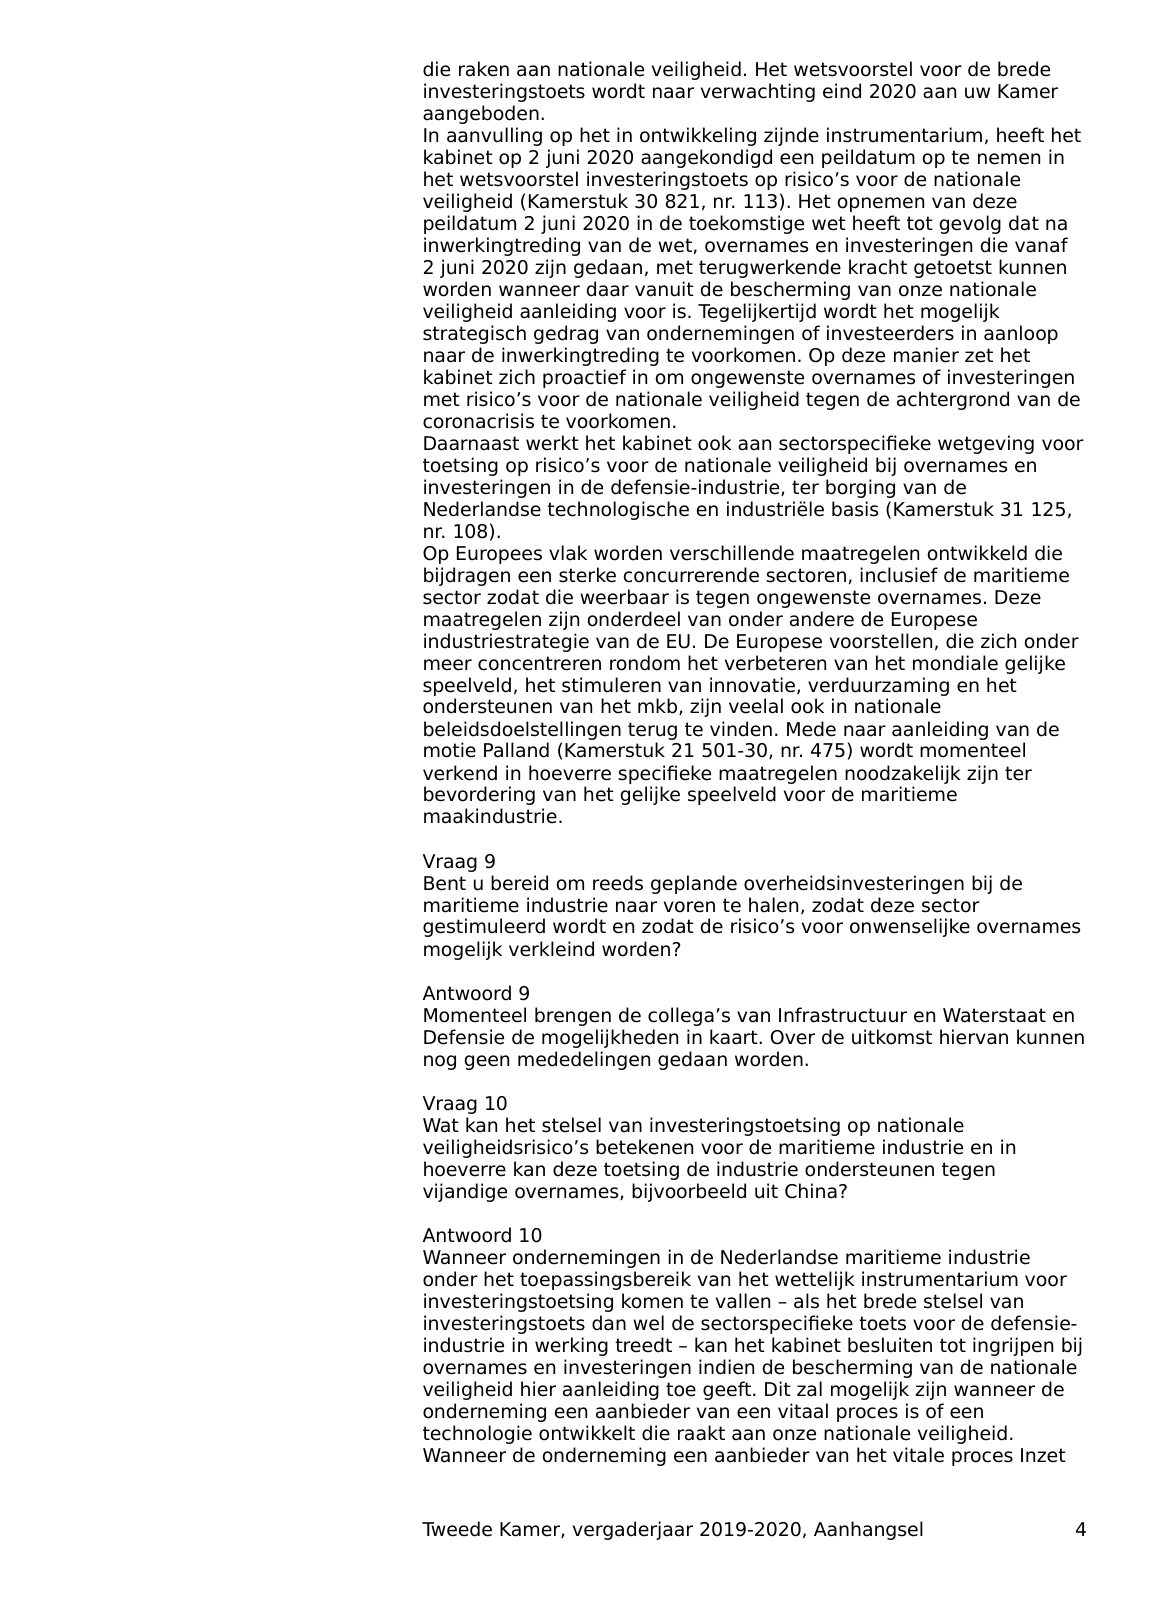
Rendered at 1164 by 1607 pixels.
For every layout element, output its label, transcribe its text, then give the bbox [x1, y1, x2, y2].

text Momenteel brengen de collega’s van Infrastructuur en Waterstaat en Defensie de mogelijkheden in kaart. Over de uitkomst hiervan kunnen nog geen mededelingen gedaan worden. [422, 1004, 1087, 1071]
text Op Europees vlak worden verschillende maatregelen ontwikkeld die bijdragen een sterke concurrerende sectoren, inclusief de maritieme sector zodat die weerbaar is tegen ongewenste overnames. Deze maatregelen zijn onderdeel van onder andere de Europese industriestrategie van de EU. De Europese voorstellen, die zich onder meer concentreren rondom het verbeteren van het mondiale gelijke speelveld, het stimuleren van innovatie, verduurzaming en het ondersteunen van het mkb, zijn veelal ook in nationale beleidsdoelstellingen terug te vinden. Mede naar aanleiding van de motie Palland (Kamerstuk 21 501-30, nr. 475) wordt momenteel verkend in hoeverre specifieke maatregelen noodzakelijk zijn ter bevordering van het gelijke speelveld voor de maritieme maakindustrie. [422, 543, 1087, 828]
text Antwoord 9 [422, 983, 1087, 1004]
text Vraag 9 [422, 851, 1087, 872]
text Bent u bereid om reeds geplande overheidsinvesteringen bij de maritieme industrie naar voren te halen, zodat deze sector gestimuleerd wordt en zodat de risico’s voor onwenselijke overnames mogelijk verkleind worden? [422, 872, 1087, 960]
text Wat kan het stelsel van investeringstoetsing op nationale veiligheidsrisico’s betekenen voor de maritieme industrie en in hoeverre kan deze toetsing de industrie ondersteunen tegen vijandige overnames, bijvoorbeeld uit China? [422, 1115, 1087, 1203]
text In aanvulling op het in ontwikkeling zijnde instrumentarium, heeft het kabinet op 2 juni 2020 aangekondigd een peildatum op te nemen in het wetsvoorstel investeringstoets op risico’s voor de nationale veiligheid (Kamerstuk 30 821, nr. 113). Het opnemen van deze peildatum 2 juni 2020 in de toekomstige wet heeft tot gevolg dat na inwerkingtreding van de wet, overnames en investeringen die vanaf 2 juni 2020 zijn gedaan, met terugwerkende kracht getoetst kunnen worden wanneer daar vanuit de bescherming van onze nationale veiligheid aanleiding voor is. Tegelijkertijd wordt het mogelijk strategisch gedrag van ondernemingen of investeerders in aanloop naar de inwerkingtreding te voorkomen. Op deze manier zet het kabinet zich proactief in om ongewenste overnames of investeringen met risico’s voor de nationale veiligheid tegen de achtergrond van de coronacrisis te voorkomen. [422, 125, 1087, 433]
text Antwoord 10 [422, 1225, 1087, 1247]
text Vraag 10 [422, 1093, 1087, 1115]
text Daarnaast werkt het kabinet ook aan sectorspecifieke wetgeving voor toetsing op risico’s voor de nationale veiligheid bij overnames en investeringen in de defensie-industrie, ter borging van de Nederlandse technologische en industriële basis (Kamerstuk 31 125, nr. 108). [422, 433, 1087, 543]
text die raken aan nationale veiligheid. Het wetsvoorstel voor de brede investeringstoets wordt naar verwachting eind 2020 aan uw Kamer aangeboden. [422, 59, 1087, 125]
text Wanneer ondernemingen in de Nederlandse maritieme industrie onder het toepassingsbereik van het wettelijk instrumentarium voor investeringstoetsing komen te vallen – als het brede stelsel van investeringstoets dan wel de sectorspecifieke toets voor de defensie-industrie in werking treedt – kan het kabinet besluiten tot ingrijpen bij overnames en investeringen indien de bescherming van de nationale veiligheid hier aanleiding toe geeft. Dit zal mogelijk zijn wanneer de onderneming een aanbieder van een vitaal proces is of een technologie ontwikkelt die raakt aan onze nationale veiligheid. Wanneer de onderneming een aanbieder van het vitale proces Inzet [422, 1247, 1087, 1467]
